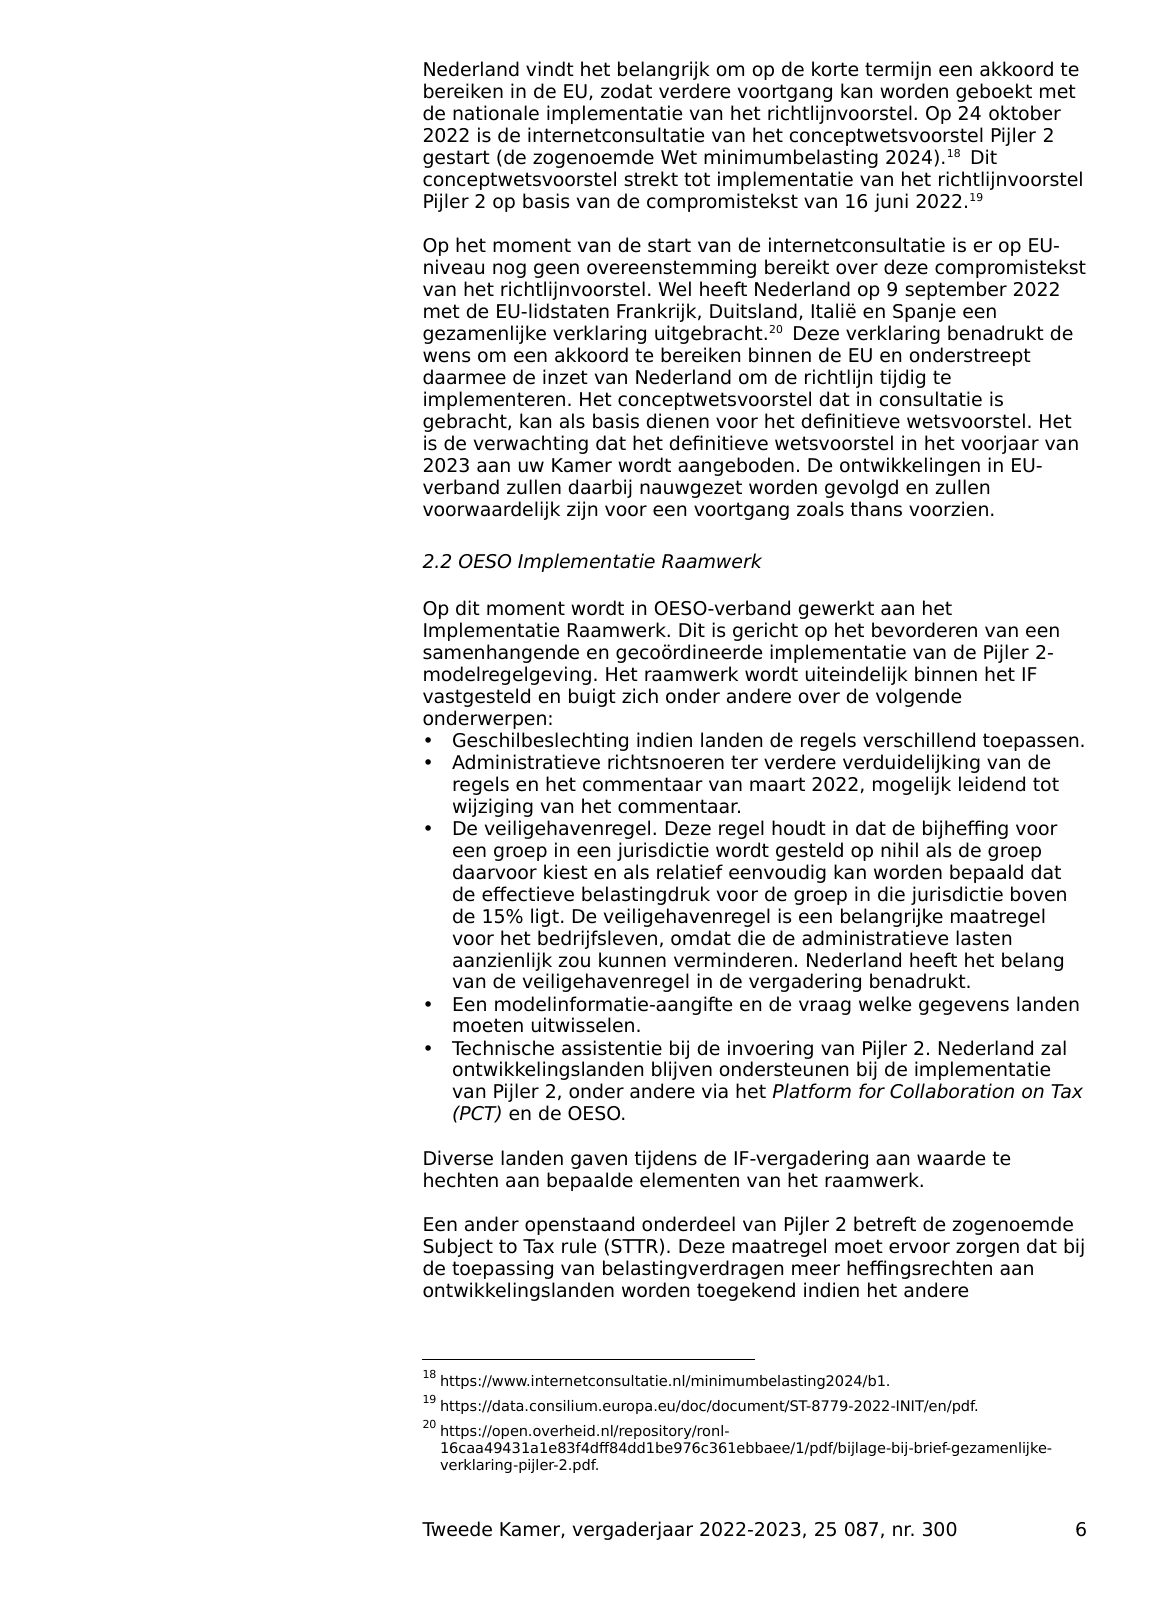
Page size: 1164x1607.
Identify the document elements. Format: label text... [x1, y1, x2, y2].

text • Geschilbeslechting indien landen de regels verschillend toepassen. [422, 730, 1087, 752]
text Op dit moment wordt in OESO-verband gewerkt aan het Implementatie Raamwerk. Dit is gericht op het bevorderen van een samenhangende en gecoördineerde implementatie van de Pijler 2-modelregelgeving. Het raamwerk wordt uiteindelijk binnen het IF vastgesteld en buigt zich onder andere over de volgende onderwerpen: [422, 598, 1087, 730]
text Nederland vindt het belangrijk om op de korte termijn een akkoord te bereiken in de EU, zodat verdere voortgang kan worden geboekt met de nationale implementatie van het richtlijnvoorstel. Op 24 oktober 2022 is de internetconsultatie van het conceptwetsvoorstel Pijler 2 gestart (de zogenoemde Wet minimumbelasting 2024). Dit conceptwetsvoorstel strekt tot implementatie van het richtlijnvoorstel Pijler 2 op basis van de compromistekst van 16 juni 2022. [422, 59, 1087, 213]
subtitle 2.2 OESO Implementatie Raamwerk [422, 551, 1087, 573]
text • Technische assistentie bij de invoering van Pijler 2. Nederland zal ontwikkelingslanden blijven ondersteunen bij de implementatie van Pijler 2, onder andere via het Platform for Collaboration on Tax (PCT) en de OESO. [422, 1037, 1087, 1125]
text • Administratieve richtsnoeren ter verdere verduidelijking van de regels en het commentaar van maart 2022, mogelijk leidend tot wijziging van het commentaar. [422, 752, 1087, 818]
text • Een modelinformatie-aangifte en de vraag welke gegevens landen moeten uitwisselen. [422, 993, 1087, 1037]
text https://www.internetconsultatie.nl/minimumbelasting2024/b1. [422, 1368, 1087, 1391]
text Diverse landen gaven tijdens de IF-vergadering aan waarde te hechten aan bepaalde elementen van het raamwerk. [422, 1147, 1087, 1191]
text https://data.consilium.europa.eu/doc/document/ST-8779-2022-INIT/en/pdf. [422, 1393, 1087, 1416]
text Een ander openstaand onderdeel van Pijler 2 betreft de zogenoemde Subject to Tax rule (STTR). Deze maatregel moet ervoor zorgen dat bij de toepassing van belastingverdragen meer heffingsrechten aan ontwikkelingslanden worden toegekend indien het andere [422, 1214, 1087, 1302]
text Op het moment van de start van de internetconsultatie is er op EU-niveau nog geen overeenstemming bereikt over deze compromistekst van het richtlijnvoorstel. Wel heeft Nederland op 9 september 2022 met de EU-lidstaten Frankrijk, Duitsland, Italië en Spanje een gezamenlijke verklaring uitgebracht. Deze verklaring benadrukt de wens om een akkoord te bereiken binnen de EU en onderstreept daarmee de inzet van Nederland om de richtlijn tijdig te implementeren. Het conceptwetsvoorstel dat in consultatie is gebracht, kan als basis dienen voor het definitieve wetsvoorstel. Het is de verwachting dat het definitieve wetsvoorstel in het voorjaar van 2023 aan uw Kamer wordt aangeboden. De ontwikkelingen in EU-verband zullen daarbij nauwgezet worden gevolgd en zullen voorwaardelijk zijn voor een voortgang zoals thans voorzien. [422, 235, 1087, 521]
text • De veiligehavenregel. Deze regel houdt in dat de bijheffing voor een groep in een jurisdictie wordt gesteld op nihil als de groep daarvoor kiest en als relatief eenvoudig kan worden bepaald dat de effectieve belastingdruk voor de groep in die jurisdictie boven de 15% ligt. De veiligehavenregel is een belangrijke maatregel voor het bedrijfsleven, omdat die de administratieve lasten aanzienlijk zou kunnen verminderen. Nederland heeft het belang van de veiligehavenregel in de vergadering benadrukt. [422, 818, 1087, 993]
text https://open.overheid.nl/repository/ronl-16caa49431a1e83f4dff84dd1be976c361ebbaee/1/pdf/bijlage-bij-brief-gezamenlijke-verklaring-pijler-2.pdf. [422, 1418, 1087, 1474]
